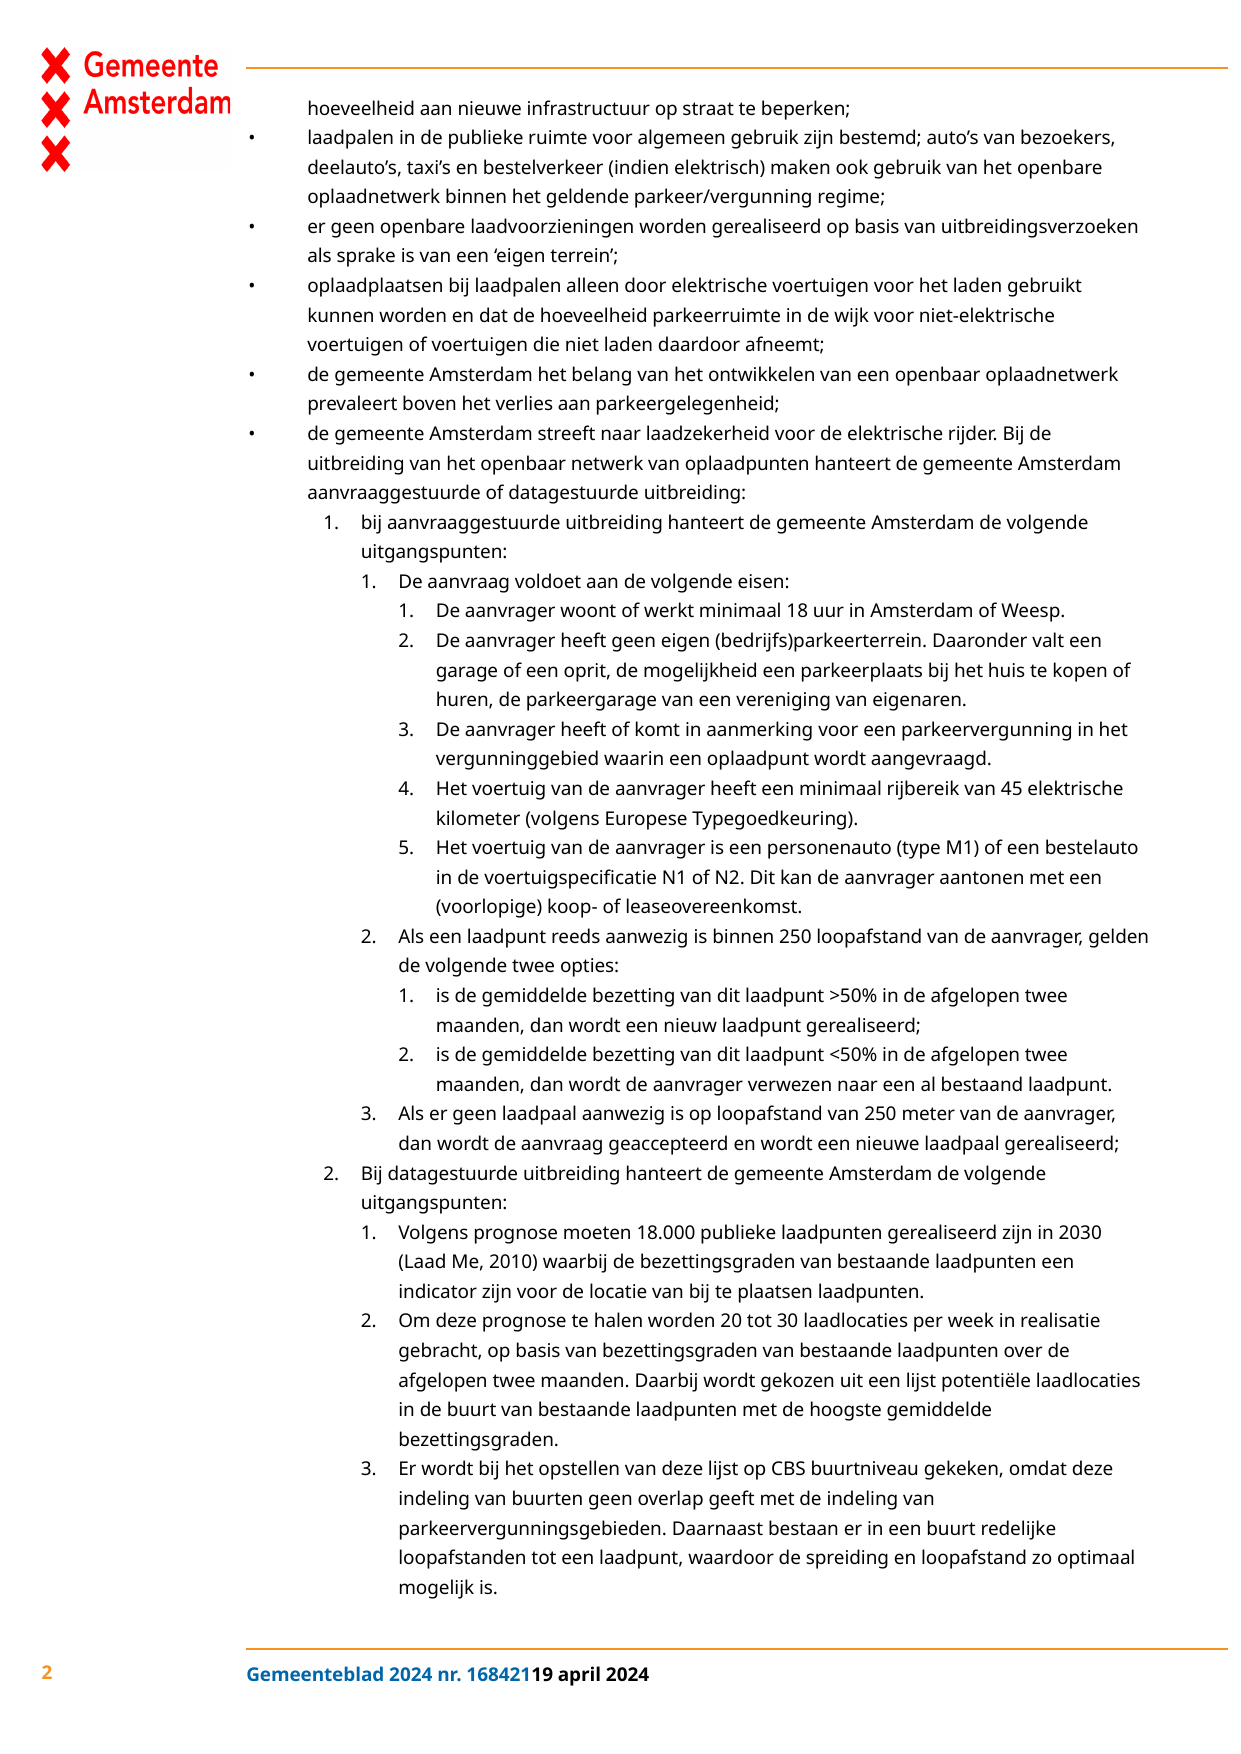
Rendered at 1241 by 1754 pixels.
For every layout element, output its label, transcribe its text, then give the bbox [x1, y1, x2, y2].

list De aanvraag voldoet aan de volgende eisen: [361, 568, 1152, 594]
list Het voertuig van de aanvrager is een personenauto (type M1) of een bestelauto in de voertuigspecificatie N1 of N2. Dit kan de aanvrager aantonen met een (voorlopige) koop- of leaseovereenkomst. [398, 834, 1152, 919]
list De aanvrager heeft of komt in aanmerking voor een parkeervergunning in het vergunninggebied waarin een oplaadpunt wordt aangevraagd. [398, 716, 1152, 771]
list oplaadplaatsen bij laadpalen alleen door elektrische voertuigen voor het laden gebruikt kunnen worden en dat de hoeveelheid parkeerruimte in de wijk voor niet-elektrische voertuigen of voertuigen die niet laden daardoor afneemt; [248, 272, 1152, 357]
list de gemeente Amsterdam het belang van het ontwikkelen van een openbaar oplaadnetwerk prevaleert boven het verlies aan parkeergelegenheid; [248, 361, 1152, 416]
list hoeveelheid aan nieuwe infrastructuur op straat te beperken; [248, 95, 1152, 121]
list De aanvrager heeft geen eigen (bedrijfs)parkeerterrein. Daaronder valt een garage of een oprit, de mogelijkheid een parkeerplaats bij het huis te kopen of huren, de parkeergarage van een vereniging van eigenaren. [398, 627, 1152, 712]
list is de gemiddelde bezetting van dit laadpunt >50% in de afgelopen twee maanden, dan wordt een nieuw laadpunt gerealiseerd; [398, 982, 1152, 1038]
list Er wordt bij het opstellen van deze lijst op CBS buurtniveau gekeken, omdat deze indeling van buurten geen overlap geeft met de indeling van parkeervergunningsgebieden. Daarnaast bestaan er in een buurt redelijke loopafstanden tot een laadpunt, waardoor de spreiding en loopafstand zo optimaal mogelijk is. [361, 1456, 1152, 1600]
list De aanvrager woont of werkt minimaal 18 uur in Amsterdam of Weesp. [398, 598, 1152, 623]
list Als een laadpunt reeds aanwezig is binnen 250 loopafstand van de aanvrager, gelden de volgende twee opties: [361, 923, 1152, 978]
list bij aanvraaggestuurde uitbreiding hanteert de gemeente Amsterdam de volgende uitgangspunten: [323, 509, 1152, 564]
list de gemeente Amsterdam streeft naar laadzekerheid voor de elektrische rijder. Bij de uitbreiding van het openbaar netwerk van oplaadpunten hanteert de gemeente Amsterdam aanvraaggestuurde of datagestuurde uitbreiding: [248, 420, 1152, 505]
list Het voertuig van de aanvrager heeft een minimaal rijbereik van 45 elektrische kilometer (volgens Europese Typegoedkeuring). [398, 775, 1152, 831]
list Om deze prognose te halen worden 20 tot 30 laadlocaties per week in realisatie gebracht, op basis van bezettingsgraden van bestaande laadpunten over de afgelopen twee maanden. Daarbij wordt gekozen uit een lijst potentiële laadlocaties in de buurt van bestaande laadpunten met de hoogste gemiddelde bezettingsgraden. [361, 1308, 1152, 1452]
list Als er geen laadpaal aanwezig is op loopafstand van 250 meter van de aanvrager, dan wordt de aanvraag geaccepteerd en wordt een nieuwe laadpaal gerealiseerd; [361, 1101, 1152, 1156]
list is de gemiddelde bezetting van dit laadpunt <50% in de afgelopen twee maanden, dan wordt de aanvrager verwezen naar een al bestaand laadpunt. [398, 1041, 1152, 1097]
list Volgens prognose moeten 18.000 publieke laadpunten gerealiseerd zijn in 2030 (Laad Me, 2010) waarbij de bezettingsgraden van bestaande laadpunten een indicator zijn voor de locatie van bij te plaatsen laadpunten. [361, 1219, 1152, 1304]
list laadpalen in de publieke ruimte voor algemeen gebruik zijn bestemd; auto’s van bezoekers, deelauto’s, taxi’s en bestelverkeer (indien elektrisch) maken ook gebruik van het openbare oplaadnetwerk binnen het geldende parkeer/vergunning regime; [248, 124, 1152, 209]
list er geen openbare laadvoorzieningen worden gerealiseerd op basis van uitbreidingsverzoeken als sprake is van een ‘eigen terrein’; [248, 213, 1152, 268]
picture [41, 47, 231, 172]
list Bij datagestuurde uitbreiding hanteert de gemeente Amsterdam de volgende uitgangspunten: [323, 1160, 1152, 1215]
